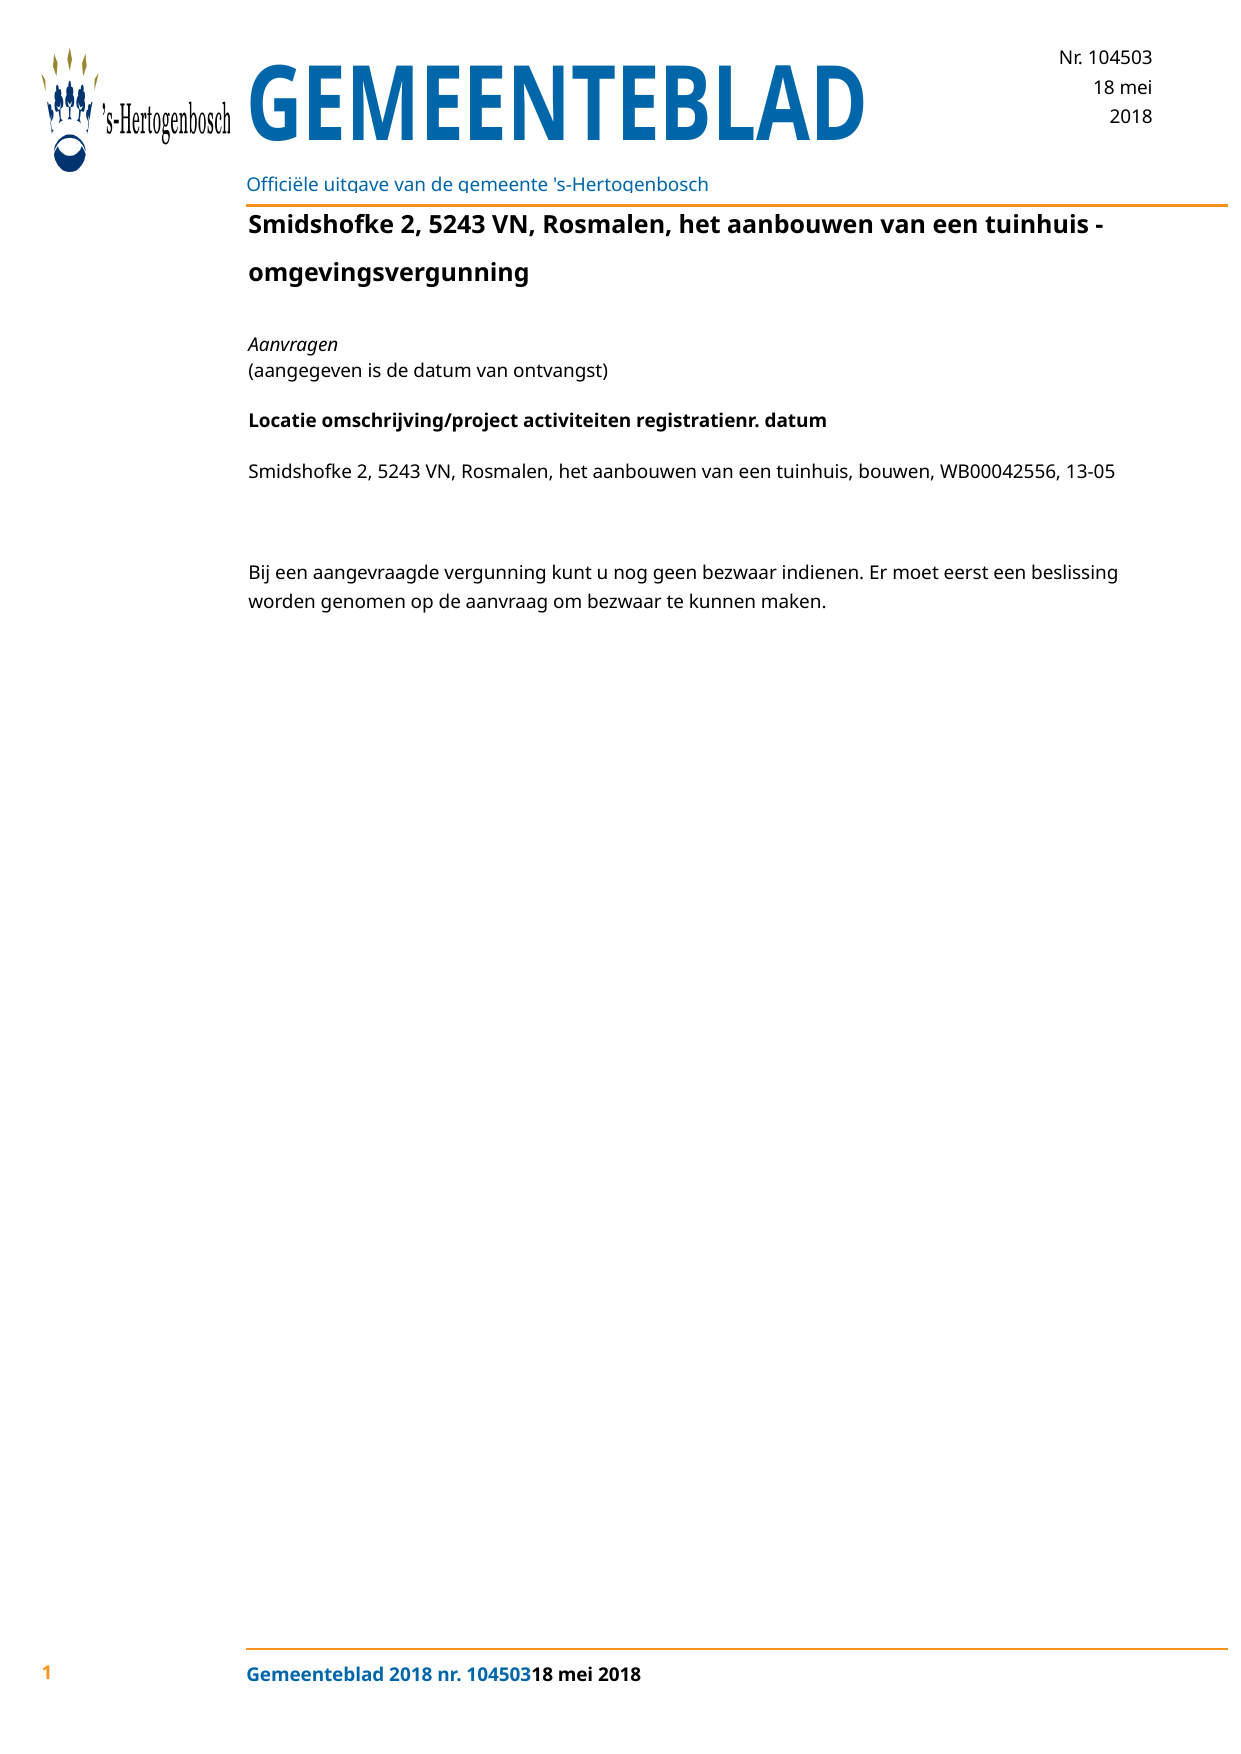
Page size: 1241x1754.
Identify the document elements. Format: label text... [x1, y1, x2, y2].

text Bij een aangevraagde vergunning kunt u nog geen bezwaar indienen. Er moet eerst een beslissing worden genomen op de aanvraag om bezwaar te kunnen maken. [248, 559, 1152, 614]
text Smidshofke 2, 5243 VN, Rosmalen, het aanbouwen van een tuinhuis - omgevingsvergunning [248, 207, 1152, 288]
text Locatie omschrijving/project activiteiten registratienr. datum [248, 408, 1152, 433]
text (aangegeven is de datum van ontvangst) [248, 357, 1152, 383]
picture [41, 47, 231, 172]
text Smidshofke 2, 5243 VN, Rosmalen, het aanbouwen van een tuinhuis, bouwen, WB00042556, 13-05 [248, 458, 1152, 484]
text Aanvragen [248, 331, 1152, 357]
